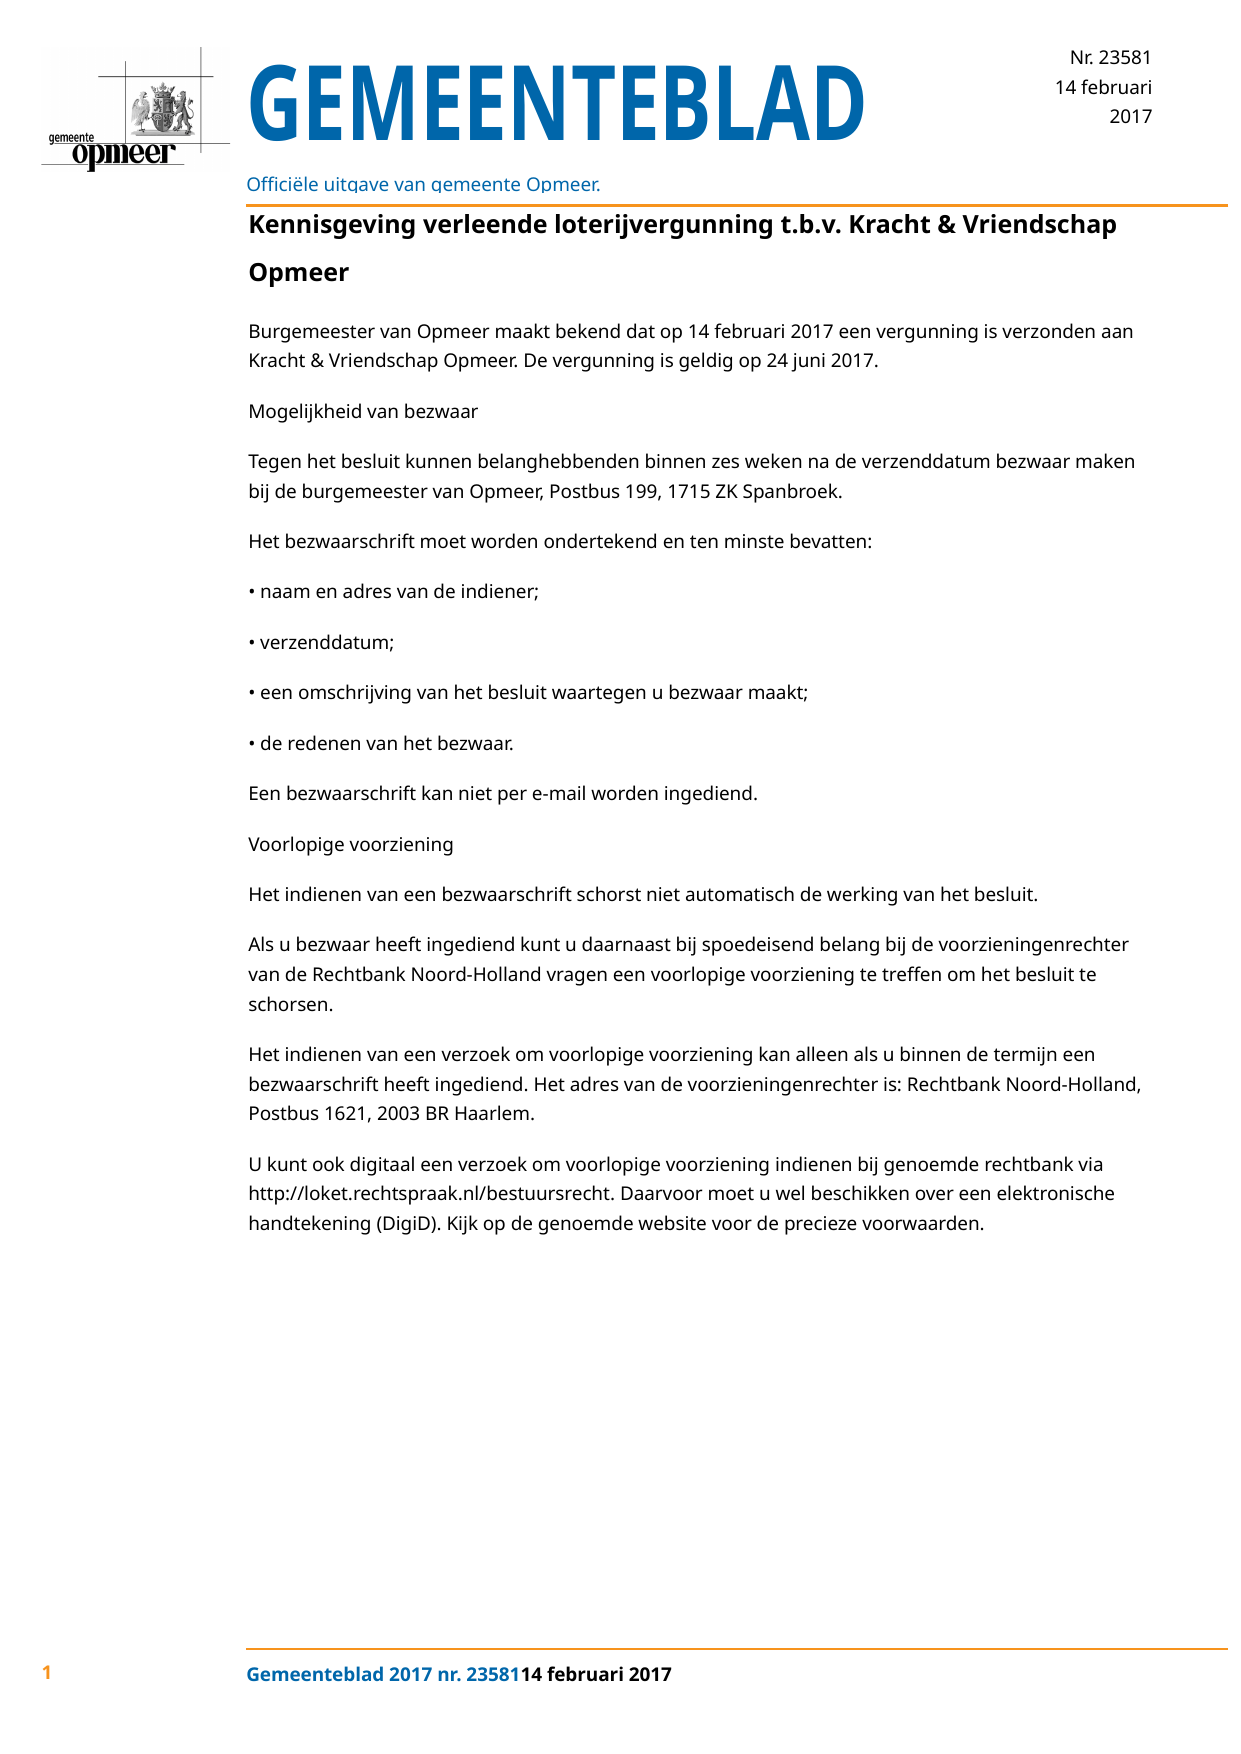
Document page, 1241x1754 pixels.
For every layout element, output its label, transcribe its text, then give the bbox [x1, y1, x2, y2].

text U kunt ook digitaal een verzoek om voorlopige voorziening indienen bij genoemde rechtbank via http://loket.rechtspraak.nl/bestuursrecht. Daarvoor moet u wel beschikken over een elektronische handtekening (DigiD). Kijk op de genoemde website voor de precieze voorwaarden. [248, 1151, 1152, 1236]
text Tegen het besluit kunnen belanghebbenden binnen zes weken na de verzenddatum bezwaar maken bij de burgemeester van Opmeer, Postbus 199, 1715 ZK Spanbroek. [248, 448, 1152, 504]
picture [41, 47, 231, 172]
text Een bezwaarschrift kan niet per e-mail worden ingediend. [248, 780, 1152, 806]
text Voorlopige voorziening [248, 831, 1152, 857]
text • verzenddatum; [248, 629, 1152, 655]
text • naam en adres van de indiener; [248, 579, 1152, 604]
text Mogelijkheid van bezwaar [248, 398, 1152, 424]
text Het bezwaarschrift moet worden ondertekend en ten minste bevatten: [248, 528, 1152, 554]
text Het indienen van een bezwaarschrift schorst niet automatisch de werking van het besluit. [248, 881, 1152, 907]
text • de redenen van het bezwaar. [248, 730, 1152, 756]
text Kennisgeving verleende loterijvergunning t.b.v. Kracht & Vriendschap Opmeer [248, 207, 1152, 288]
text Als u bezwaar heeft ingediend kunt u daarnaast bij spoedeisend belang bij de voorzieningenrechter van de Rechtbank Noord-Holland vragen een voorlopige voorziening te treffen om het besluit te schorsen. [248, 932, 1152, 1017]
text Het indienen van een verzoek om voorlopige voorziening kan alleen als u binnen de termijn een bezwaarschrift heeft ingediend. Het adres van de voorzieningenrechter is: Rechtbank Noord-Holland, Postbus 1621, 2003 BR Haarlem. [248, 1041, 1152, 1126]
text Burgemeester van Opmeer maakt bekend dat op 14 februari 2017 een vergunning is verzonden aan Kracht & Vriendschap Opmeer. De vergunning is geldig op 24 juni 2017. [248, 318, 1152, 373]
text • een omschrijving van het besluit waartegen u bezwaar maakt; [248, 679, 1152, 705]
